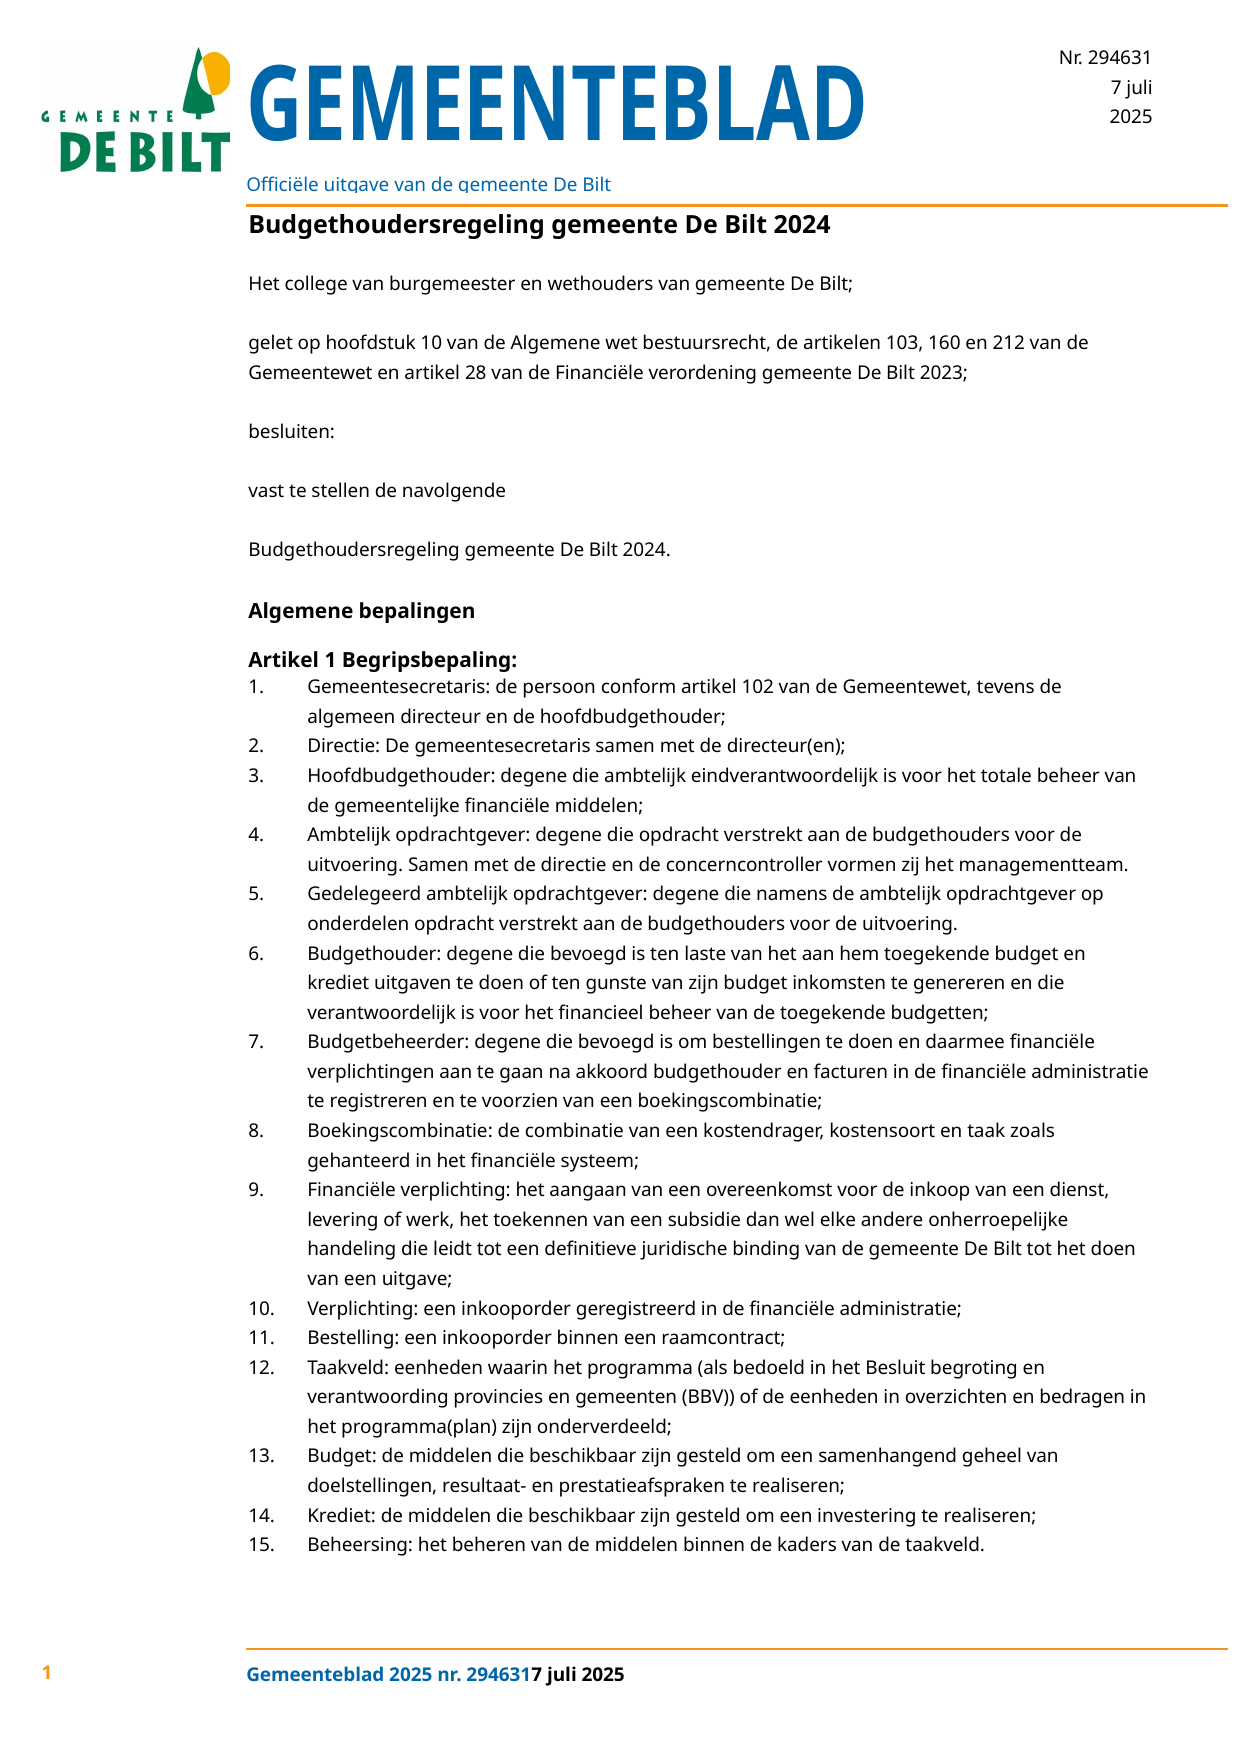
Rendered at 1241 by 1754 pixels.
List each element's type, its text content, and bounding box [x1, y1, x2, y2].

list Gedelegeerd ambtelijk opdrachtgever: degene die namens de ambtelijk opdrachtgever op onderdelen opdracht verstrekt aan de budgethouders voor de uitvoering. [248, 881, 1152, 936]
list Krediet: de middelen die beschikbaar zijn gesteld om een investering te realiseren; [248, 1502, 1152, 1527]
text Artikel 1 Begripsbepaling: [248, 645, 1152, 673]
list Gemeentesecretaris: de persoon conform artikel 102 van de Gemeentewet, tevens de algemeen directeur en de hoofdbudgethouder; [248, 673, 1152, 729]
list Taakveld: eenheden waarin het programma (als bedoeld in het Besluit begroting en verantwoording provincies en gemeenten (BBV)) of de eenheden in overzichten en bedragen in het programma(plan) zijn onderverdeeld; [248, 1354, 1152, 1439]
text vast te stellen de navolgende [248, 477, 1152, 503]
text Budgethoudersregeling gemeente De Bilt 2024 [248, 207, 1152, 241]
list Budgethouder: degene die bevoegd is ten laste van het aan hem toegekende budget en krediet uitgaven te doen of ten gunste van zijn budget inkomsten te genereren en die verantwoordelijk is voor het financieel beheer van de toegekende budgetten; [248, 940, 1152, 1024]
list Directie: De gemeentesecretaris samen met de directeur(en); [248, 733, 1152, 758]
text Algemene bepalingen [248, 596, 1152, 624]
list Verplichting: een inkooporder geregistreerd in de financiële administratie; [248, 1295, 1152, 1320]
text Budgethoudersregeling gemeente De Bilt 2024. [248, 537, 1152, 562]
list Budgetbeheerder: degene die bevoegd is om bestellingen te doen en daarmee financiële verplichtingen aan te gaan na akkoord budgethouder en facturen in de financiële administratie te registreren en te voorzien van een boekingscombinatie; [248, 1028, 1152, 1113]
text gelet op hoofdstuk 10 van de Algemene wet bestuursrecht, de artikelen 103, 160 en 212 van de Gemeentewet en artikel 28 van de Financiële verordening gemeente De Bilt 2023; [248, 329, 1152, 385]
picture [41, 47, 231, 172]
text Het college van burgemeester en wethouders van gemeente De Bilt; [248, 270, 1152, 296]
text besluiten: [248, 418, 1152, 444]
list Boekingscombinatie: de combinatie van een kostendrager, kostensoort en taak zoals gehanteerd in het financiële systeem; [248, 1117, 1152, 1172]
list Financiële verplichting: het aangaan van een overeenkomst voor de inkoop van een dienst, levering of werk, het toekennen van een subsidie dan wel elke andere onherroepelijke handeling die leidt tot een definitieve juridische binding van de gemeente De Bilt tot het doen van een uitgave; [248, 1176, 1152, 1291]
list Bestelling: een inkooporder binnen een raamcontract; [248, 1324, 1152, 1350]
list Ambtelijk opdrachtgever: degene die opdracht verstrekt aan de budgethouders voor de uitvoering. Samen met de directie en de concerncontroller vormen zij het managementteam. [248, 821, 1152, 877]
list Hoofdbudgethouder: degene die ambtelijk eindverantwoordelijk is voor het totale beheer van de gemeentelijke financiële middelen; [248, 762, 1152, 817]
list Budget: de middelen die beschikbaar zijn gesteld om een samenhangend geheel van doelstellingen, resultaat- en prestatieafspraken te realiseren; [248, 1443, 1152, 1498]
list Beheersing: het beheren van de middelen binnen de kaders van de taakveld. [248, 1531, 1152, 1557]
